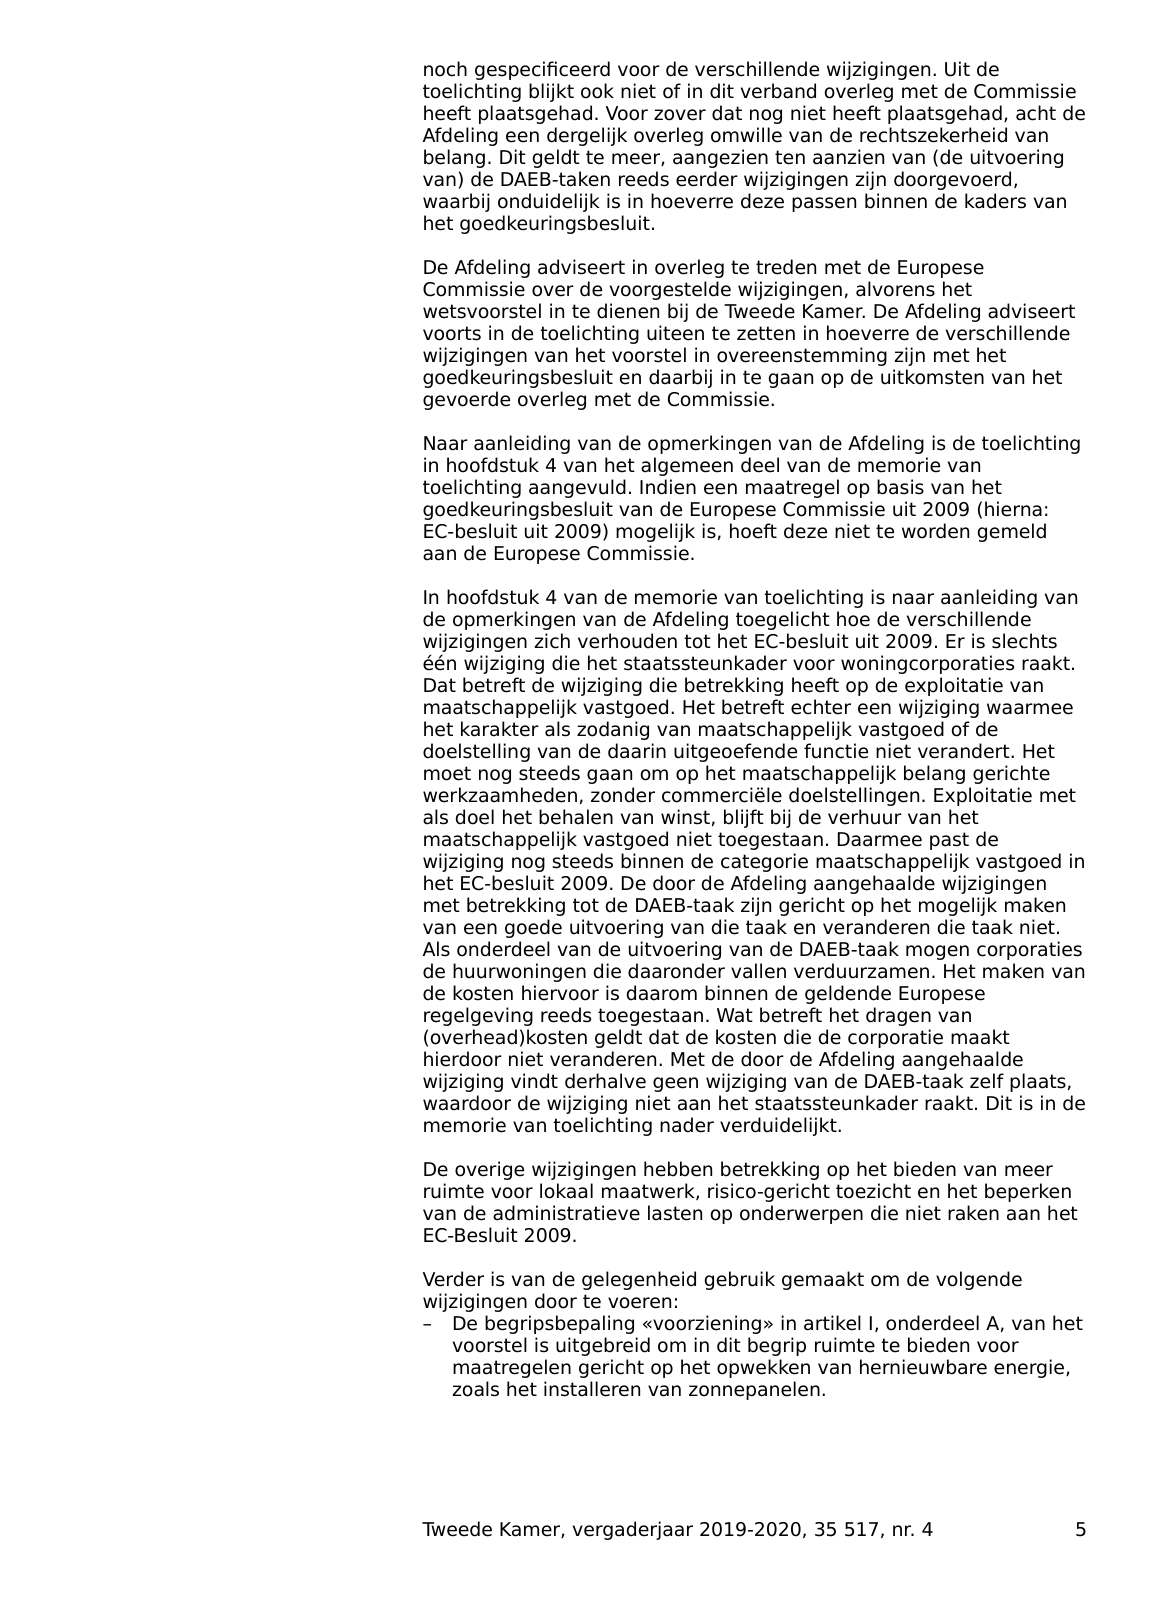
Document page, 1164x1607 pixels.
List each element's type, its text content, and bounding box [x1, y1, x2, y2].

text – De begripsbepaling «voorziening» in artikel I, onderdeel A, van het voorstel is uitgebreid om in dit begrip ruimte te bieden voor maatregelen gericht op het opwekken van hernieuwbare energie, zoals het installeren van zonnepanelen. [422, 1313, 1087, 1401]
text In hoofdstuk 4 van de memorie van toelichting is naar aanleiding van de opmerkingen van de Afdeling toegelicht hoe de verschillende wijzigingen zich verhouden tot het EC-besluit uit 2009. Er is slechts één wijziging die het staatssteunkader voor woningcorporaties raakt. Dat betreft de wijziging die betrekking heeft op de exploitatie van maatschappelijk vastgoed. Het betreft echter een wijziging waarmee het karakter als zodanig van maatschappelijk vastgoed of de doelstelling van de daarin uitgeoefende functie niet verandert. Het moet nog steeds gaan om op het maatschappelijk belang gerichte werkzaamheden, zonder commerciële doelstellingen. Exploitatie met als doel het behalen van winst, blijft bij de verhuur van het maatschappelijk vastgoed niet toegestaan. Daarmee past de wijziging nog steeds binnen de categorie maatschappelijk vastgoed in het EC-besluit 2009. De door de Afdeling aangehaalde wijzigingen met betrekking tot de DAEB-taak zijn gericht op het mogelijk maken van een goede uitvoering van die taak en veranderen die taak niet. Als onderdeel van de uitvoering van de DAEB-taak mogen corporaties de huurwoningen die daaronder vallen verduurzamen. Het maken van de kosten hiervoor is daarom binnen de geldende Europese regelgeving reeds toegestaan. Wat betreft het dragen van (overhead)kosten geldt dat de kosten die de corporatie maakt hierdoor niet veranderen. Met de door de Afdeling aangehaalde wijziging vindt derhalve geen wijziging van de DAEB-taak zelf plaats, waardoor de wijziging niet aan het staatssteunkader raakt. Dit is in de memorie van toelichting nader verduidelijkt. [422, 587, 1087, 1137]
text Verder is van de gelegenheid gebruik gemaakt om de volgende wijzigingen door te voeren: [422, 1269, 1087, 1313]
text De overige wijzigingen hebben betrekking op het bieden van meer ruimte voor lokaal maatwerk, risico-gericht toezicht en het beperken van de administratieve lasten op onderwerpen die niet raken aan het EC-Besluit 2009. [422, 1159, 1087, 1247]
text Naar aanleiding van de opmerkingen van de Afdeling is de toelichting in hoofdstuk 4 van het algemeen deel van de memorie van toelichting aangevuld. Indien een maatregel op basis van het goedkeuringsbesluit van de Europese Commissie uit 2009 (hierna: EC-besluit uit 2009) mogelijk is, hoeft deze niet te worden gemeld aan de Europese Commissie. [422, 433, 1087, 565]
text De Afdeling adviseert in overleg te treden met de Europese Commissie over de voorgestelde wijzigingen, alvorens het wetsvoorstel in te dienen bij de Tweede Kamer. De Afdeling adviseert voorts in de toelichting uiteen te zetten in hoeverre de verschillende wijzigingen van het voorstel in overeenstemming zijn met het goedkeuringsbesluit en daarbij in te gaan op de uitkomsten van het gevoerde overleg met de Commissie. [422, 257, 1087, 411]
text noch gespecificeerd voor de verschillende wijzigingen. Uit de toelichting blijkt ook niet of in dit verband overleg met de Commissie heeft plaatsgehad. Voor zover dat nog niet heeft plaatsgehad, acht de Afdeling een dergelijk overleg omwille van de rechtszekerheid van belang. Dit geldt te meer, aangezien ten aanzien van (de uitvoering van) de DAEB-taken reeds eerder wijzigingen zijn doorgevoerd, waarbij onduidelijk is in hoeverre deze passen binnen de kaders van het goedkeuringsbesluit. [422, 59, 1087, 235]
